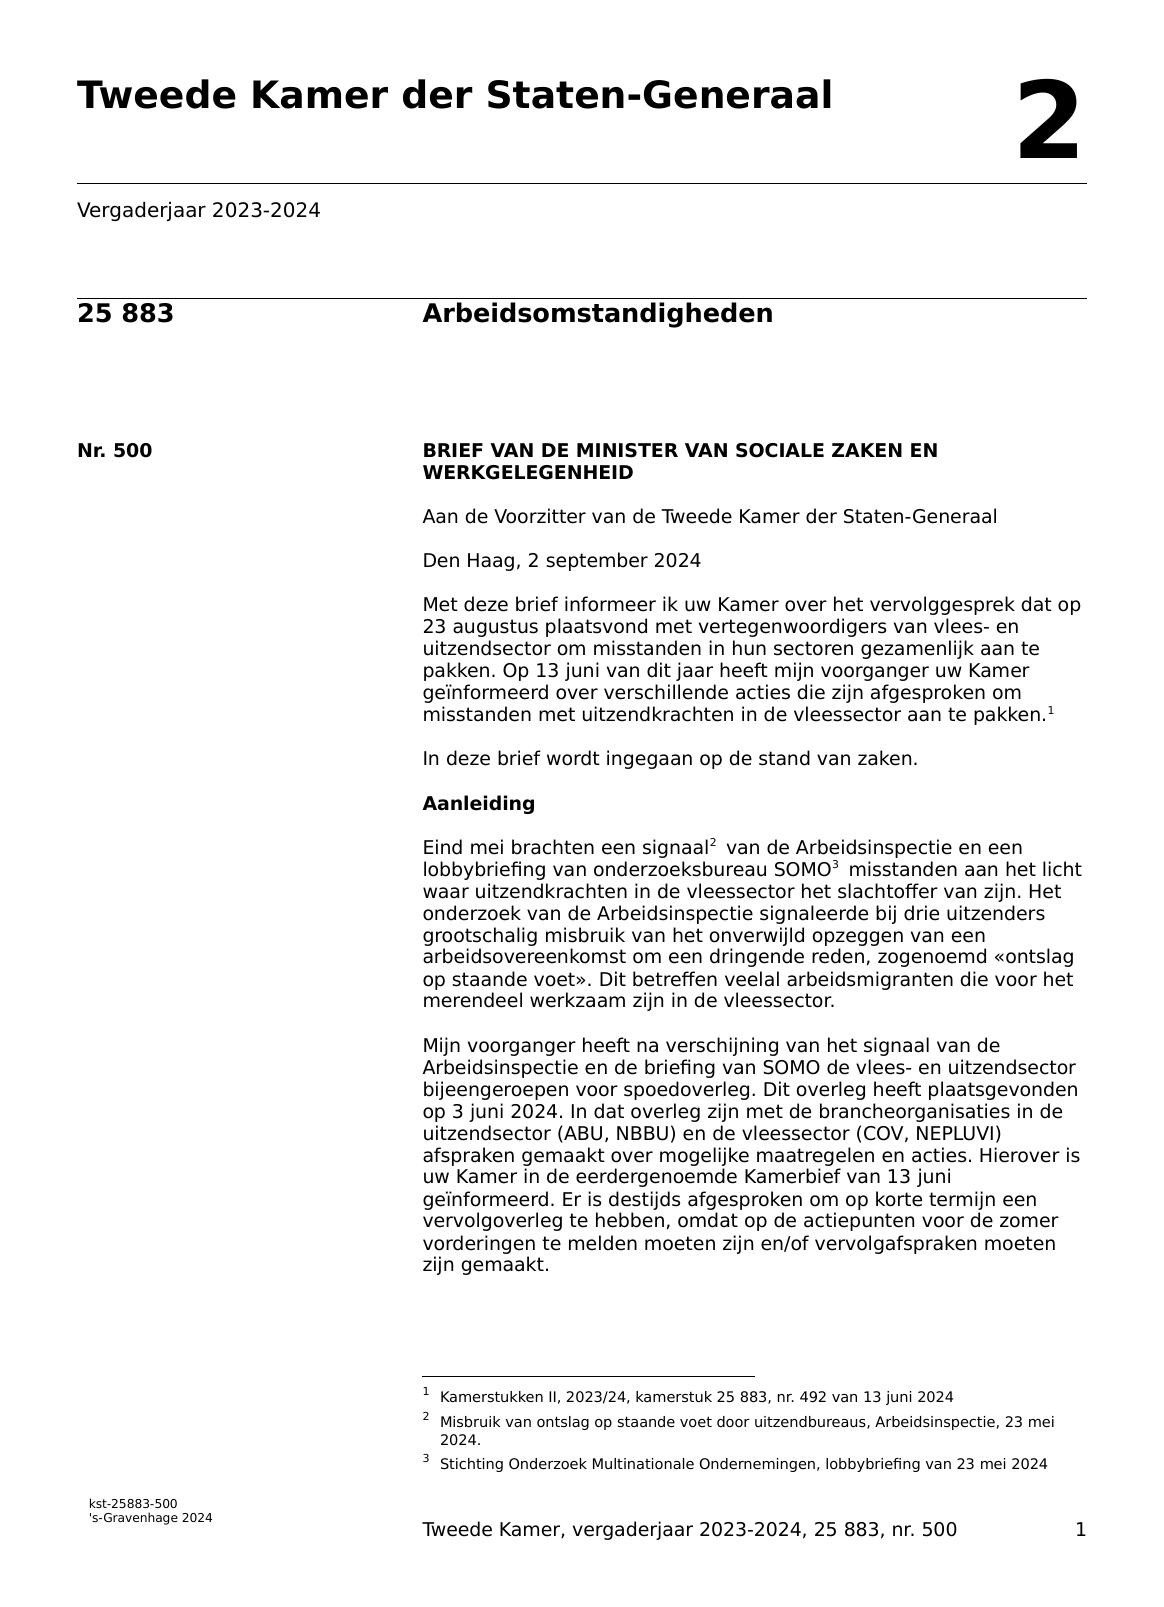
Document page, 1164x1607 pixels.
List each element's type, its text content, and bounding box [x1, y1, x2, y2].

text In deze brief wordt ingegaan op de stand van zaken. [422, 748, 1087, 770]
text Met deze brief informeer ik uw Kamer over het vervolggesprek dat op 23 augustus plaatsvond met vertegenwoordigers van vlees- en uitzendsector om misstanden in hun sectoren gezamenlijk aan te pakken. Op 13 juni van dit jaar heeft mijn voorganger uw Kamer geïnformeerd over verschillende acties die zijn afgesproken om misstanden met uitzendkrachten in de vleessector aan te pakken. [422, 594, 1087, 726]
subtitle Aanleiding [422, 792, 1087, 814]
text 's-Gravenhage 2024 [88, 1511, 323, 1525]
text Misbruik van ontslag op staande voet door uitzendbureaus, Arbeidsinspectie, 23 mei 2024. [422, 1410, 1087, 1449]
text Den Haag, 2 september 2024 [422, 550, 1087, 572]
subtitle 25 883 Arbeidsomstandigheden [77, 299, 1087, 329]
subtitle Nr. 500 BRIEF VAN DE MINISTER VAN SOCIALE ZAKEN EN WERKGELEGENHEID [77, 440, 1087, 484]
table_cell Vergaderjaar 2023-2024 [77, 184, 1087, 298]
text Eind mei brachten een signaal van de Arbeidsinspectie en een lobbybriefing van onderzoeksbureau SOMO misstanden aan het licht waar uitzendkrachten in de vleessector het slachtoffer van zijn. Het onderzoek van de Arbeidsinspectie signaleerde bij drie uitzenders grootschalig misbruik van het onverwijld opzeggen van een arbeidsovereenkomst om een dringende reden, zogenoemd «ontslag op staande voet». Dit betreffen veelal arbeidsmigranten die voor het merendeel werkzaam zijn in de vleessector. [422, 837, 1087, 1012]
table_header 2 [886, 59, 1087, 183]
table_header Tweede Kamer der Staten-Generaal [77, 59, 886, 183]
text Aan de Voorzitter van de Tweede Kamer der Staten-Generaal [422, 506, 1087, 528]
text Stichting Onderzoek Multinationale Ondernemingen, lobbybriefing van 23 mei 2024 [422, 1452, 1087, 1474]
text Kamerstukken II, 2023/24, kamerstuk 25 883, nr. 492 van 13 juni 2024 [422, 1385, 1087, 1407]
text kst-25883-500 [88, 1497, 323, 1511]
text Mijn voorganger heeft na verschijning van het signaal van de Arbeidsinspectie en de briefing van SOMO de vlees- en uitzendsector bijeengeroepen voor spoedoverleg. Dit overleg heeft plaatsgevonden op 3 juni 2024. In dat overleg zijn met de brancheorganisaties in de uitzendsector (ABU, NBBU) en de vleessector (COV, NEPLUVI) afspraken gemaakt over mogelijke maatregelen en acties. Hierover is uw Kamer in de eerdergenoemde Kamerbief van 13 juni geïnformeerd. Er is destijds afgesproken om op korte termijn een vervolgoverleg te hebben, omdat op de actiepunten voor de zomer vorderingen te melden moeten zijn en/of vervolgafspraken moeten zijn gemaakt. [422, 1034, 1087, 1276]
